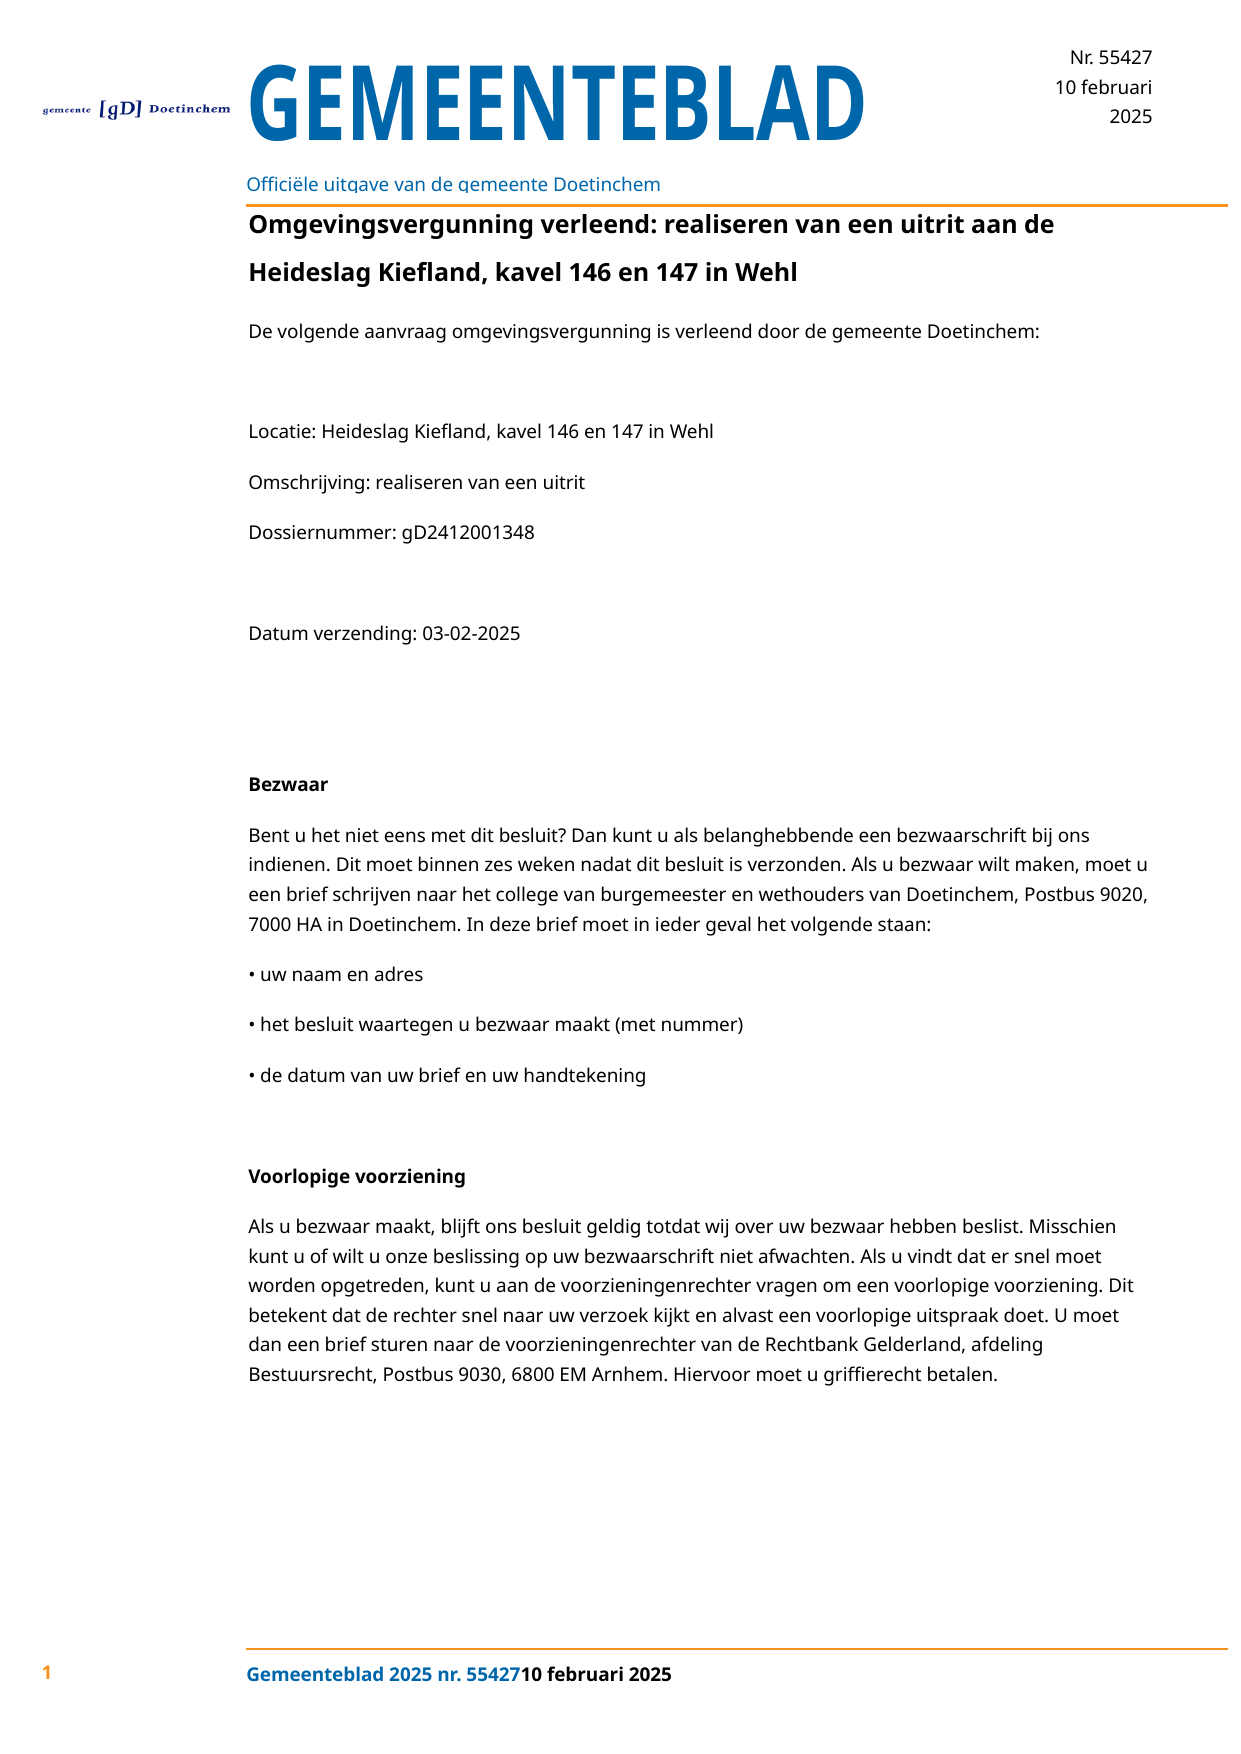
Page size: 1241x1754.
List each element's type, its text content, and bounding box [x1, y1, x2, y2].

text Bezwaar [248, 772, 1152, 797]
text • de datum van uw brief en uw handtekening [248, 1062, 1152, 1088]
text • het besluit waartegen u bezwaar maakt (met nummer) [248, 1012, 1152, 1037]
text Bent u het niet eens met dit besluit? Dan kunt u als belanghebbende een bezwaarschrift bij ons indienen. Dit moet binnen zes weken nadat dit besluit is verzonden. Als u bezwaar wilt maken, moet u een brief schrijven naar het college van burgemeester en wethouders van Doetinchem, Postbus 9020, 7000 HA in Doetinchem. In deze brief moet in ieder geval het volgende staan: [248, 822, 1152, 937]
text Dossiernummer: gD2412001348 [248, 519, 1152, 545]
text Locatie: Heideslag Kiefland, kavel 146 en 147 in Wehl [248, 419, 1152, 444]
text De volgende aanvraag omgevingsvergunning is verleend door de gemeente Doetinchem: [248, 318, 1152, 344]
text Omgevingsvergunning verleend: realiseren van een uitrit aan de Heideslag Kiefland, kavel 146 en 147 in Wehl [248, 207, 1152, 288]
text Als u bezwaar maakt, blijft ons besluit geldig totdat wij over uw bezwaar hebben beslist. Misschien kunt u of wilt u onze beslissing op uw bezwaarschrift niet afwachten. Als u vindt dat er snel moet worden opgetreden, kunt u aan de voorzieningenrechter vragen om een voorlopige voorziening. Dit betekent dat de rechter snel naar uw verzoek kijkt en alvast een voorlopige uitspraak doet. U moet dan een brief sturen naar de voorzieningenrechter van de Rechtbank Gelderland, afdeling Bestuursrecht, Postbus 9030, 6800 EM Arnhem. Hiervoor moet u griffierecht betalen. [248, 1213, 1152, 1387]
picture [41, 47, 231, 172]
text Voorlopige voorziening [248, 1163, 1152, 1189]
text • uw naam en adres [248, 961, 1152, 987]
text Omschrijving: realiseren van een uitrit [248, 469, 1152, 495]
text Datum verzending: 03-02-2025 [248, 620, 1152, 646]
